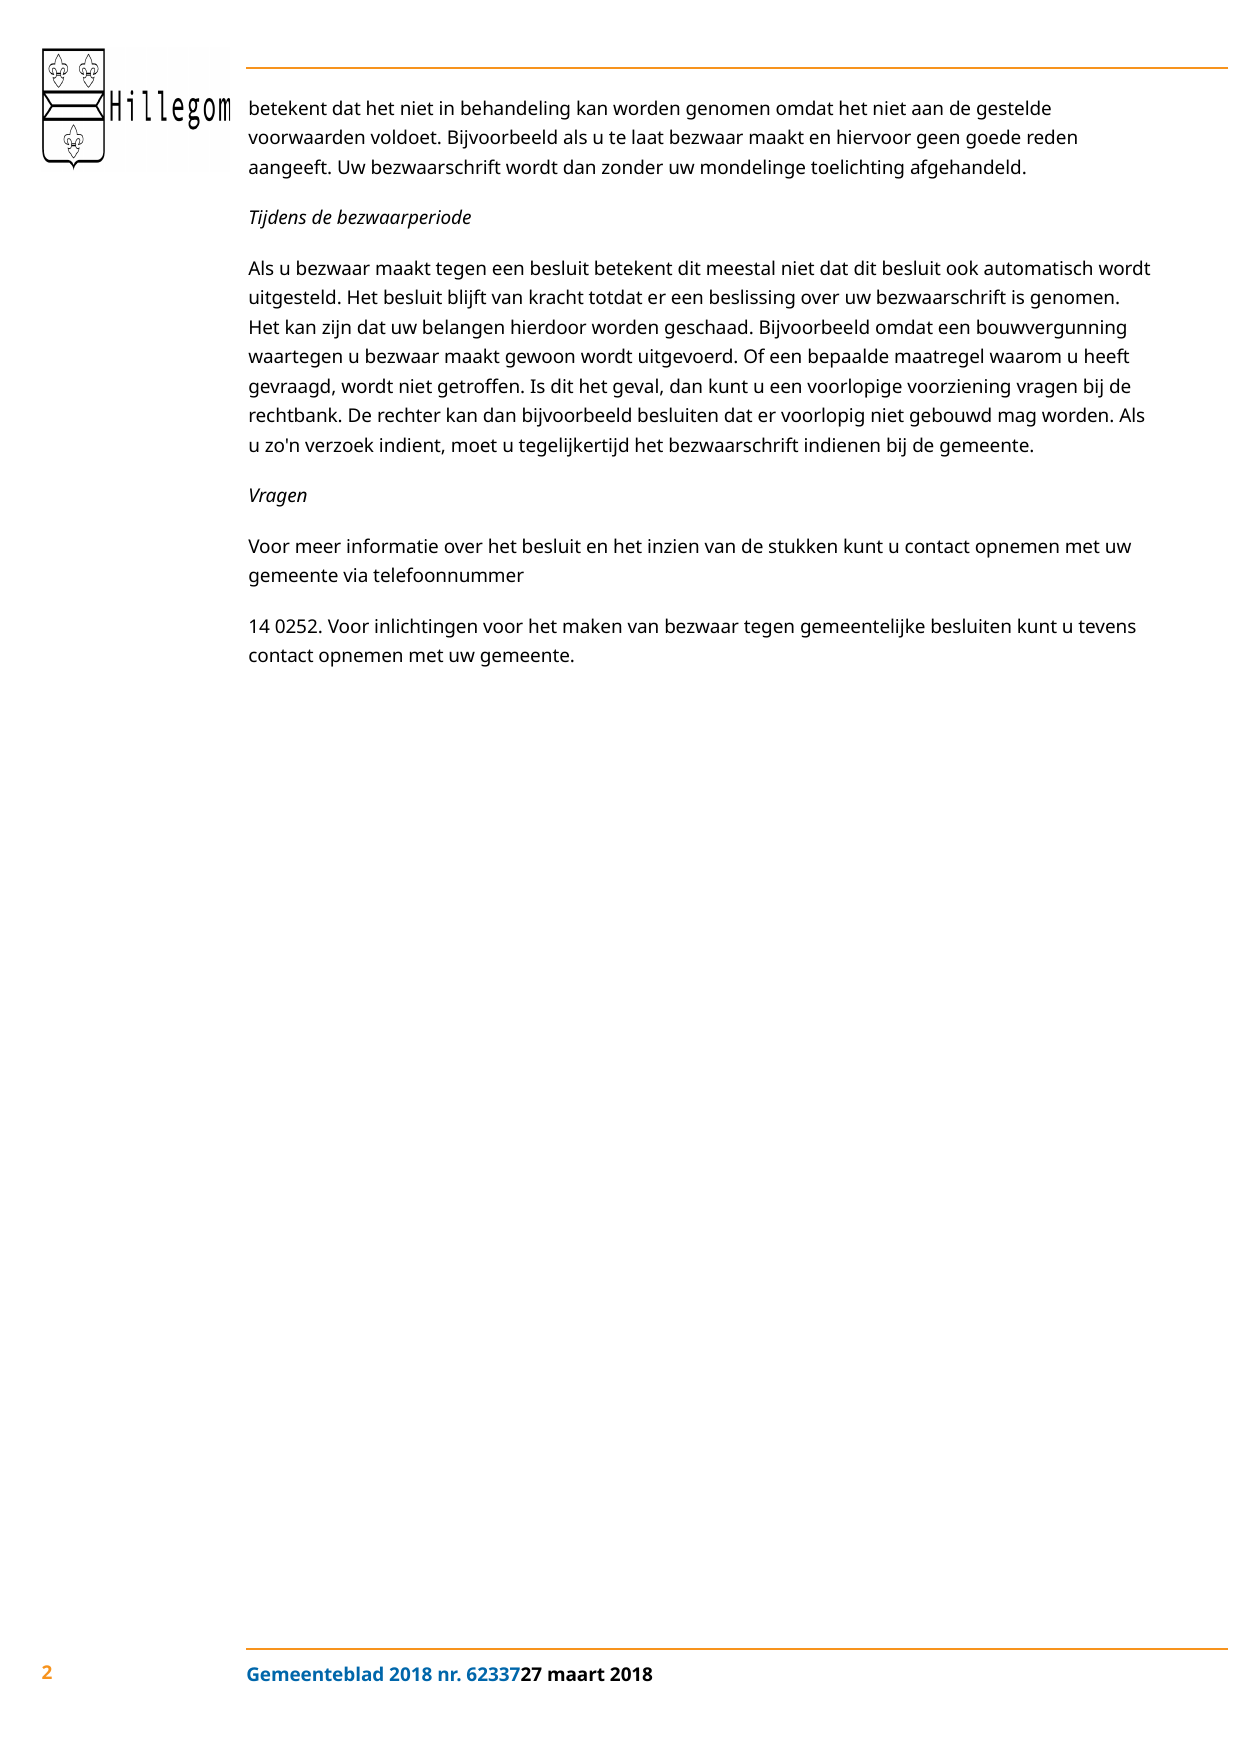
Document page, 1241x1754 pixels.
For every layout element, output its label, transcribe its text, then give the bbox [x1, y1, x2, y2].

text betekent dat het niet in behandeling kan worden genomen omdat het niet aan de gestelde voorwaarden voldoet. Bijvoorbeeld als u te laat bezwaar maakt en hiervoor geen goede reden aangeeft. Uw bezwaarschrift wordt dan zonder uw mondelinge toelichting afgehandeld. [248, 95, 1152, 180]
text Voor meer informatie over het besluit en het inzien van de stukken kunt u contact opnemen met uw gemeente via telefoonnummer [248, 533, 1152, 588]
text Tijdens de bezwaarperiode [248, 204, 1152, 230]
picture [41, 47, 231, 172]
text 14 0252. Voor inlichtingen voor het maken van bezwaar tegen gemeentelijke besluiten kunt u tevens contact opnemen met uw gemeente. [248, 613, 1152, 668]
text Vragen [248, 483, 1152, 508]
text Als u bezwaar maakt tegen een besluit betekent dit meestal niet dat dit besluit ook automatisch wordt uitgesteld. Het besluit blijft van kracht totdat er een beslissing over uw bezwaarschrift is genomen. Het kan zijn dat uw belangen hierdoor worden geschaad. Bijvoorbeeld omdat een bouwvergunning waartegen u bezwaar maakt gewoon wordt uitgevoerd. Of een bepaalde maatregel waarom u heeft gevraagd, wordt niet getroffen. Is dit het geval, dan kunt u een voorlopige voorziening vragen bij de rechtbank. De rechter kan dan bijvoorbeeld besluiten dat er voorlopig niet gebouwd mag worden. Als u zo'n verzoek indient, moet u tegelijkertijd het bezwaarschrift indienen bij de gemeente. [248, 255, 1152, 458]
